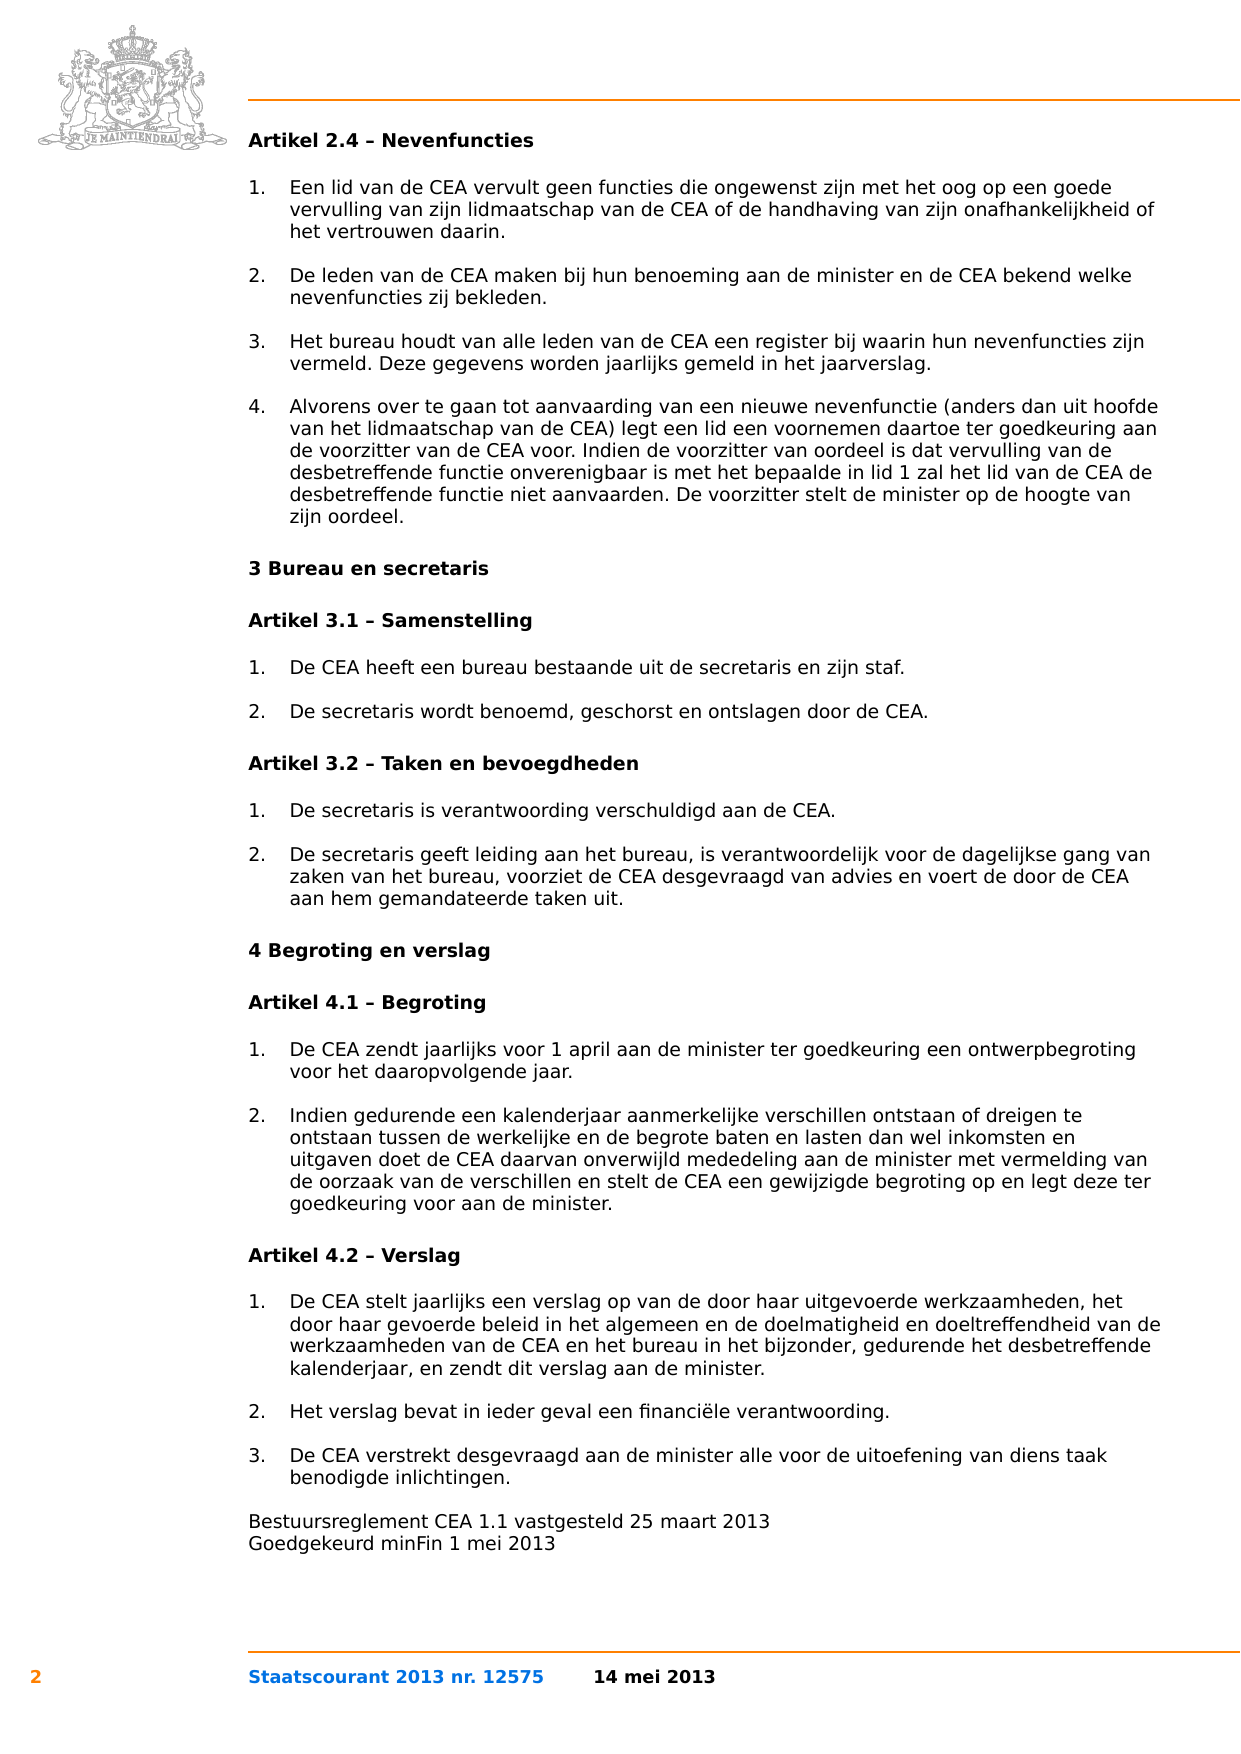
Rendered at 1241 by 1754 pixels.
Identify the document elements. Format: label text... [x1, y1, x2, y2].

text 2. De secretaris geeft leiding aan het bureau, is verantwoordelijk voor de dagelijkse gang van zaken van het bureau, voorziet de CEA desgevraagd van advies en voert de door de CEA aan hem gemandateerde taken uit. [248, 844, 1163, 910]
text 1. De CEA zendt jaarlijks voor 1 april aan de minister ter goedkeuring een ontwerpbegroting voor het daaropvolgende jaar. [248, 1039, 1163, 1083]
subtitle Artikel 3.1 – Samenstelling [248, 610, 1163, 632]
text 4. Alvorens over te gaan tot aanvaarding van een nieuwe nevenfunctie (anders dan uit hoofde van het lidmaatschap van de CEA) legt een lid een voornemen daartoe ter goedkeuring aan de voorzitter van de CEA voor. Indien de voorzitter van oordeel is dat vervulling van de desbetreffende functie onverenigbaar is met het bepaalde in lid 1 zal het lid van de CEA de desbetreffende functie niet aanvaarden. De voorzitter stelt de minister op de hoogte van zijn oordeel. [248, 396, 1163, 528]
picture [38, 25, 227, 150]
subtitle Artikel 4.2 – Verslag [248, 1244, 1163, 1266]
text 1. De CEA stelt jaarlijks een verslag op van de door haar uitgevoerde werkzaamheden, het door haar gevoerde beleid in het algemeen en de doelmatigheid en doeltreffendheid van de werkzaamheden van de CEA en het bureau in het bijzonder, gedurende het desbetreffende kalenderjaar, en zendt dit verslag aan de minister. [248, 1291, 1163, 1379]
subtitle Artikel 2.4 – Nevenfuncties [248, 130, 1163, 152]
text 3. Het bureau houdt van alle leden van de CEA een register bij waarin hun nevenfuncties zijn vermeld. Deze gegevens worden jaarlijks gemeld in het jaarverslag. [248, 331, 1163, 374]
text Bestuursreglement CEA 1.1 vastgesteld 25 maart 2013 [248, 1511, 1163, 1533]
subtitle 4 Begroting en verslag [248, 940, 1163, 962]
text 1. Een lid van de CEA vervult geen functies die ongewenst zijn met het oog op een goede vervulling van zijn lidmaatschap van de CEA of de handhaving van zijn onafhankelijkheid of het vertrouwen daarin. [248, 177, 1163, 243]
text Goedgekeurd minFin 1 mei 2013 [248, 1533, 1163, 1555]
text 2. De secretaris wordt benoemd, geschorst en ontslagen door de CEA. [248, 701, 1163, 723]
text 2. Indien gedurende een kalenderjaar aanmerkelijke verschillen ontstaan of dreigen te ontstaan tussen de werkelijke en de begrote baten en lasten dan wel inkomsten en uitgaven doet de CEA daarvan onverwijld mededeling aan de minister met vermelding van de oorzaak van de verschillen en stelt de CEA een gewijzigde begroting op en legt deze ter goedkeuring voor aan de minister. [248, 1104, 1163, 1214]
text 2. Het verslag bevat in ieder geval een financiële verantwoording. [248, 1401, 1163, 1423]
text 1. De CEA heeft een bureau bestaande uit de secretaris en zijn staf. [248, 657, 1163, 679]
text 1. De secretaris is verantwoording verschuldigd aan de CEA. [248, 800, 1163, 822]
subtitle Artikel 4.1 – Begroting [248, 992, 1163, 1014]
text 2. De leden van de CEA maken bij hun benoeming aan de minister en de CEA bekend welke nevenfuncties zij bekleden. [248, 265, 1163, 309]
subtitle Artikel 3.2 – Taken en bevoegdheden [248, 753, 1163, 775]
subtitle 3 Bureau en secretaris [248, 558, 1163, 580]
text 3. De CEA verstrekt desgevraagd aan de minister alle voor de uitoefening van diens taak benodigde inlichtingen. [248, 1445, 1163, 1489]
